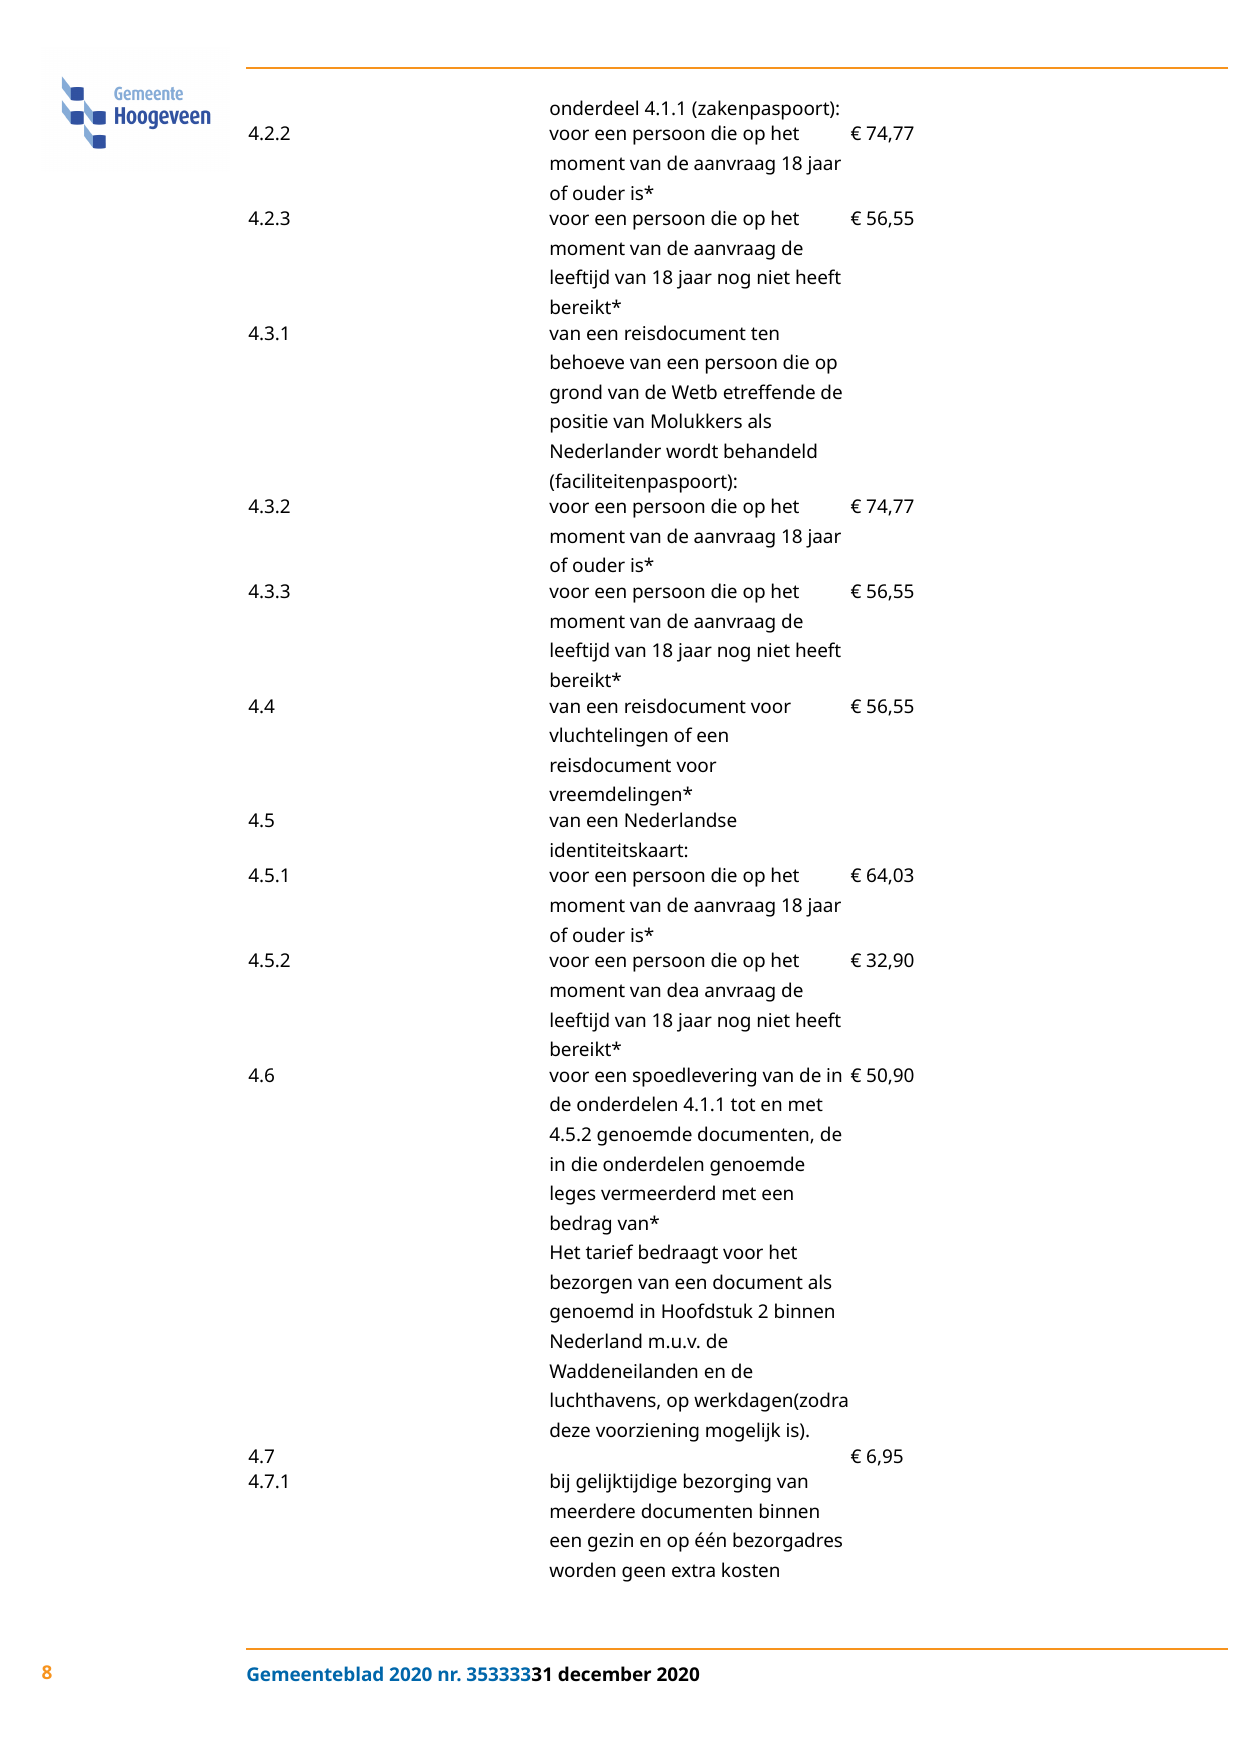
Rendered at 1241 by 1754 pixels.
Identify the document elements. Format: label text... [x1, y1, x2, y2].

table_cell 4.5.2 [248, 948, 549, 1062]
table_cell voor een persoon die op het moment van de aanvraag de leeftijd van 18 jaar nog niet heeft bereikt* [549, 205, 850, 320]
table_cell voor een persoon die op het moment van de aanvraag de leeftijd van 18 jaar nog niet heeft bereikt* [549, 579, 850, 693]
table_cell 4.3.3 [248, 579, 549, 693]
table_cell € 56,55 [850, 693, 1152, 807]
table_cell [850, 808, 1152, 863]
table_cell € 56,55 [850, 205, 1152, 320]
table_cell van een reisdocument voor vluchtelingen of een reisdocument voor vreemdelingen* [549, 693, 850, 807]
table_cell voor een spoedlevering van de in de onderdelen 4.1.1 tot en met 4.5.2 genoemde documenten, de in die onderdelen genoemde leges vermeerderd met een bedrag van* Het tarief bedraagt voor het bezorgen van een document als genoemd in Hoofdstuk 2 binnen Nederland m.u.v. de Waddeneilanden en de luchthavens, op werkdagen(zodra deze voorziening mogelijk is). [549, 1062, 850, 1443]
table_cell [549, 1443, 850, 1468]
picture [41, 47, 231, 172]
table_cell voor een persoon die op het moment van dea anvraag de leeftijd van 18 jaar nog niet heeft bereikt* [549, 948, 850, 1062]
table_cell 4.5 [248, 808, 549, 863]
table_cell 4.3.1 [248, 320, 549, 493]
table_cell van een reisdocument ten behoeve van een persoon die op grond van de Wetb etreffende de positie van Molukkers als Nederlander wordt behandeld (faciliteitenpaspoort): [549, 320, 850, 493]
table_cell 4.3.2 [248, 494, 549, 578]
table_cell € 32,90 [850, 948, 1152, 1062]
table_cell bij gelijktijdige bezorging van meerdere documenten binnen een gezin en op één bezorgadres worden geen extra kosten [549, 1469, 850, 1583]
table_cell 4.7.1 [248, 1469, 549, 1583]
table_cell € 64,03 [850, 863, 1152, 948]
table_cell € 74,77 [850, 494, 1152, 578]
table_cell onderdeel 4.1.1 (zakenpaspoort): [549, 95, 850, 121]
table_cell 4.5.1 [248, 863, 549, 948]
table_cell 4.6 [248, 1062, 549, 1443]
table_cell 4.7 [248, 1443, 549, 1468]
table_cell € 6,95 [850, 1443, 1152, 1468]
table_cell 4.2.3 [248, 205, 549, 320]
table_cell van een Nederlandse identiteitskaart: [549, 808, 850, 863]
table_cell 4.4 [248, 693, 549, 807]
table_cell voor een persoon die op het moment van de aanvraag 18 jaar of ouder is* [549, 494, 850, 578]
table_cell voor een persoon die op het moment van de aanvraag 18 jaar of ouder is* [549, 863, 850, 948]
table_cell voor een persoon die op het moment van de aanvraag 18 jaar of ouder is* [549, 121, 850, 205]
table_cell € 56,55 [850, 579, 1152, 693]
table_cell € 74,77 [850, 121, 1152, 205]
table_cell € 50,90 [850, 1062, 1152, 1443]
table_cell [248, 95, 549, 121]
table_cell 4.2.2 [248, 121, 549, 205]
